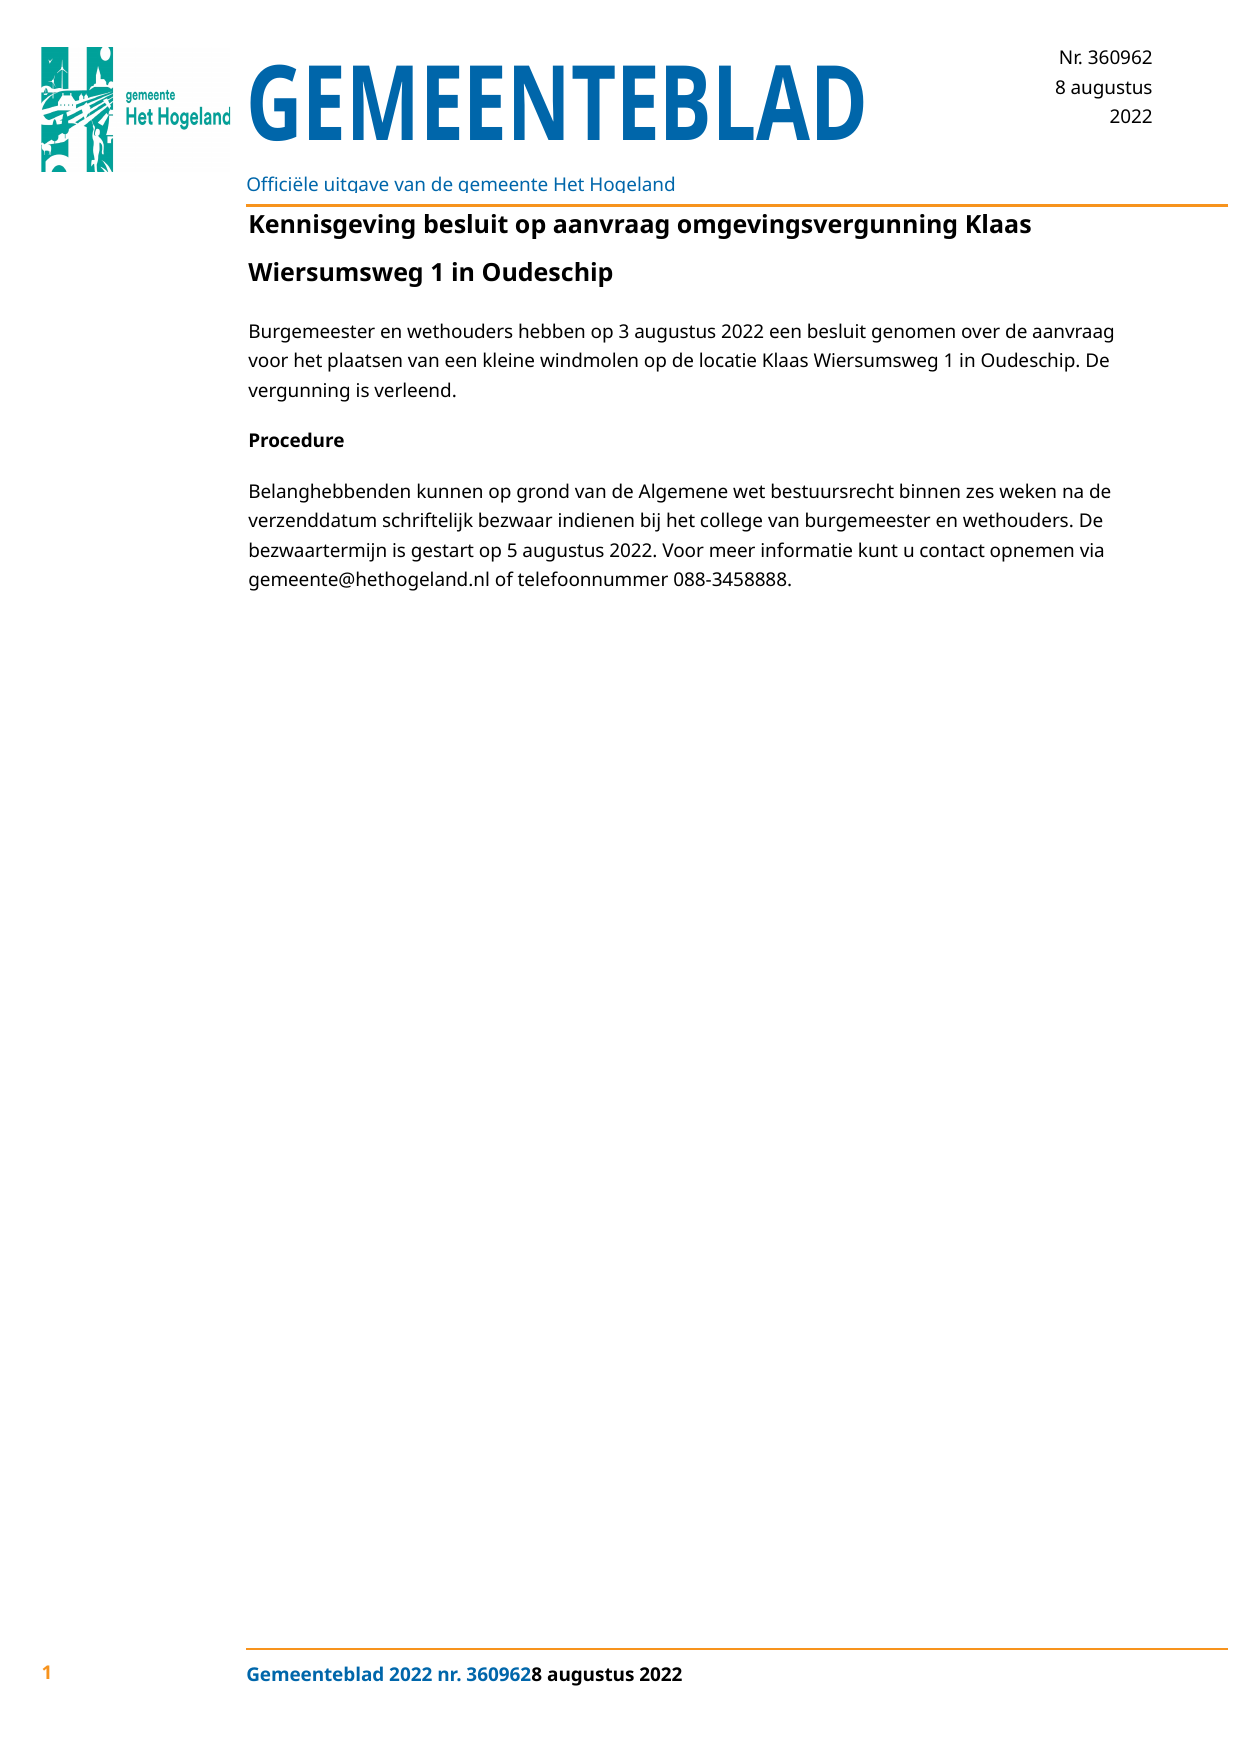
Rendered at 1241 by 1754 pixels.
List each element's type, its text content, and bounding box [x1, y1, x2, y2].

text Burgemeester en wethouders hebben op 3 augustus 2022 een besluit genomen over de aanvraag voor het plaatsen van een kleine windmolen op de locatie Klaas Wiersumsweg 1 in Oudeschip. De vergunning is verleend. [248, 318, 1152, 403]
text Kennisgeving besluit op aanvraag omgevingsvergunning Klaas Wiersumsweg 1 in Oudeschip [248, 207, 1152, 288]
picture [41, 47, 231, 172]
text Belanghebbenden kunnen op grond van de Algemene wet bestuursrecht binnen zes weken na de verzenddatum schriftelijk bezwaar indienen bij het college van burgemeester en wethouders. De bezwaartermijn is gestart op 5 augustus 2022. Voor meer informatie kunt u contact opnemen via gemeente@hethogeland.nl of telefoonnummer 088-3458888. [248, 478, 1152, 592]
text Procedure [248, 427, 1152, 453]
